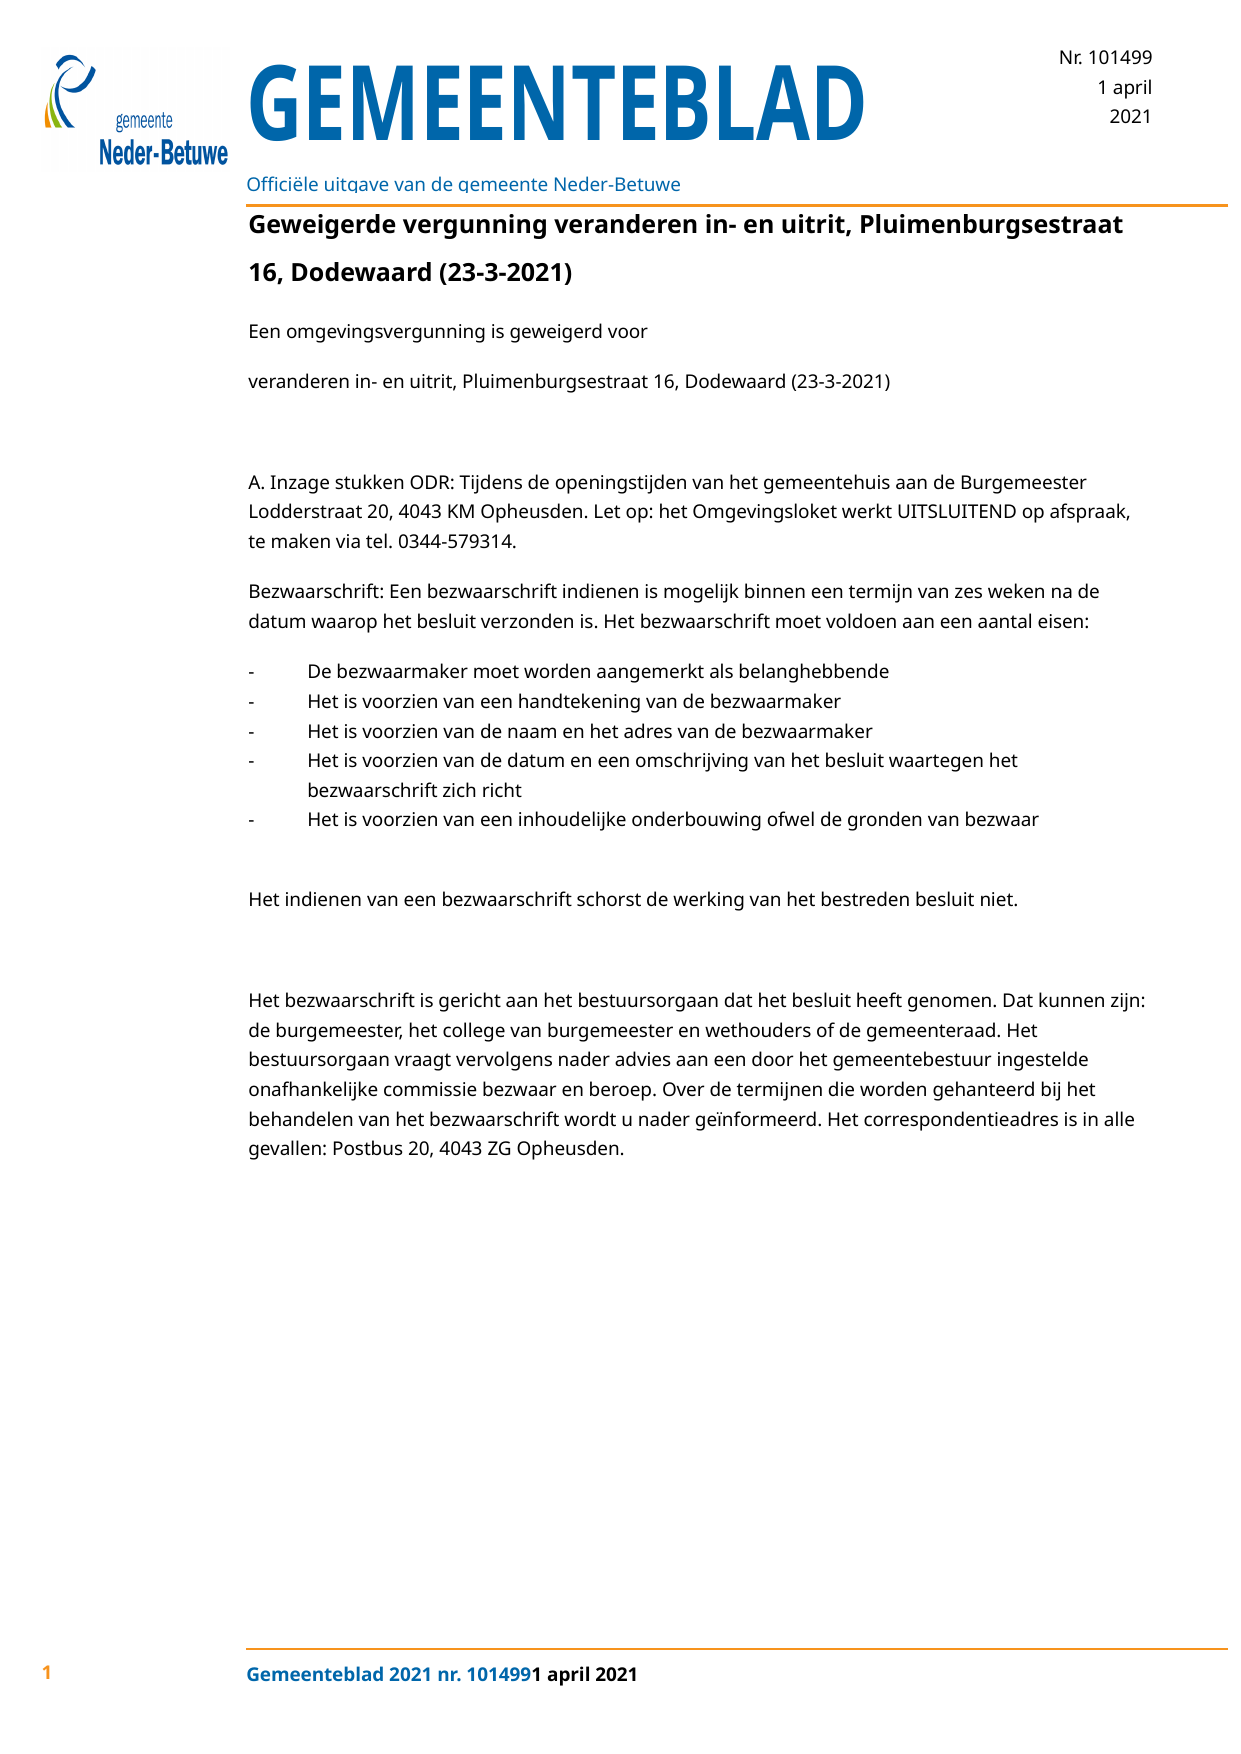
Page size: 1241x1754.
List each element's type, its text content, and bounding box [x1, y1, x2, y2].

list Het is voorzien van een inhoudelijke onderbouwing ofwel de gronden van bezwaar [248, 807, 1152, 832]
list Het is voorzien van de naam en het adres van de bezwaarmaker [248, 718, 1152, 744]
text Het indienen van een bezwaarschrift schorst de werking van het bestreden besluit niet. [248, 887, 1152, 912]
text Een omgevingsvergunning is geweigerd voor [248, 318, 1152, 344]
text veranderen in- en uitrit, Pluimenburgsestraat 16, Dodewaard (23-3-2021) [248, 368, 1152, 394]
text Geweigerde vergunning veranderen in- en uitrit, Pluimenburgsestraat 16, Dodewaard (23-3-2021) [248, 207, 1152, 288]
list De bezwaarmaker moet worden aangemerkt als belanghebbende [248, 659, 1152, 684]
list Het is voorzien van de datum en een omschrijving van het besluit waartegen het bezwaarschrift zich richt [248, 747, 1152, 803]
list Het is voorzien van een handtekening van de bezwaarmaker [248, 688, 1152, 714]
text Het bezwaarschrift is gericht aan het bestuursorgaan dat het besluit heeft genomen. Dat kunnen zijn: de burgemeester, het college van burgemeester en wethouders of de gemeenteraad. Het bestuursorgaan vraagt vervolgens nader advies aan een door het gemeentebestuur ingestelde onafhankelijke commissie bezwaar en beroep. Over de termijnen die worden gehanteerd bij het behandelen van het bezwaarschrift wordt u nader geïnformeerd. Het correspondentieadres is in alle gevallen: Postbus 20, 4043 ZG Opheusden. [248, 987, 1152, 1161]
text Bezwaarschrift: Een bezwaarschrift indienen is mogelijk binnen een termijn van zes weken na de datum waarop het besluit verzonden is. Het bezwaarschrift moet voldoen aan een aantal eisen: [248, 579, 1152, 634]
picture [41, 47, 231, 172]
text A. Inzage stukken ODR: Tijdens de openingstijden van het gemeentehuis aan de Burgemeester Lodderstraat 20, 4043 KM Opheusden. Let op: het Omgevingsloket werkt UITSLUITEND op afspraak, te maken via tel. 0344-579314. [248, 469, 1152, 554]
